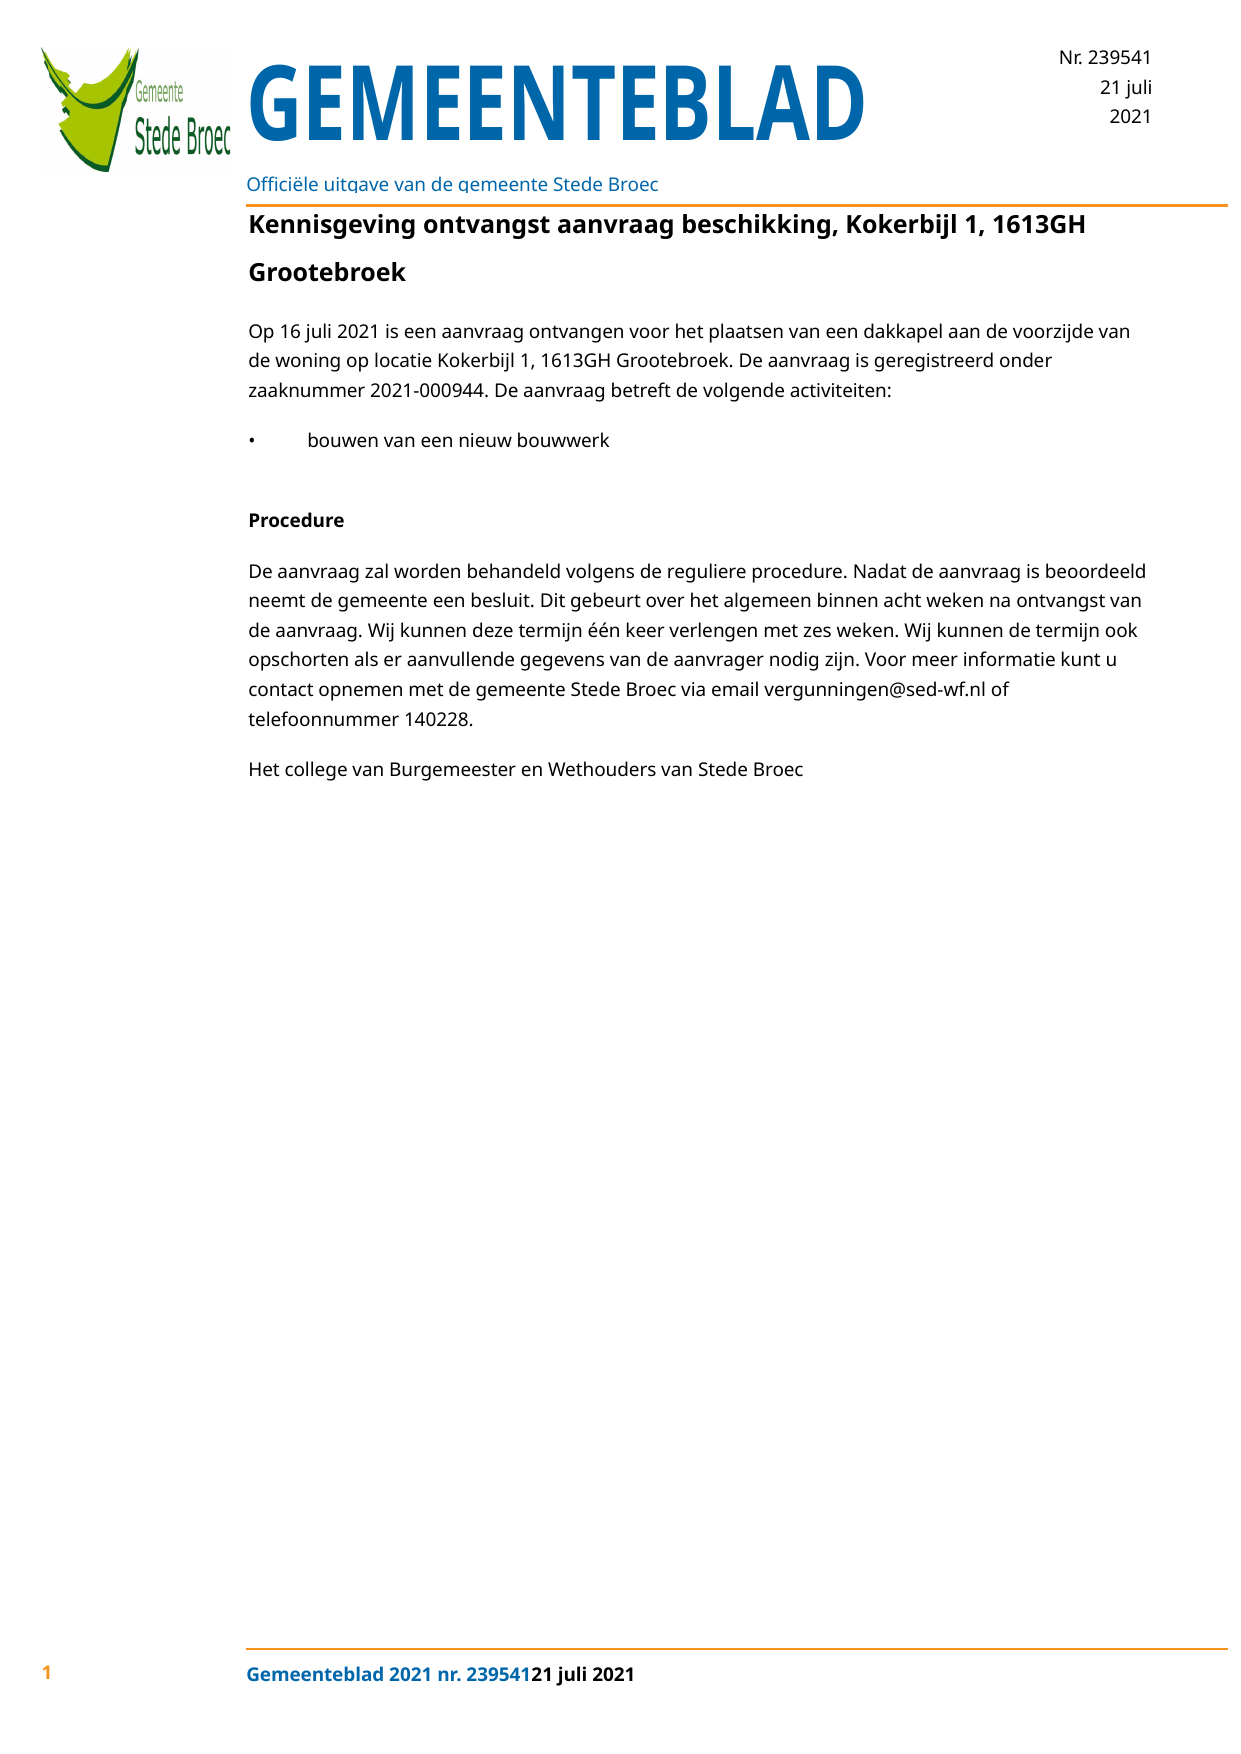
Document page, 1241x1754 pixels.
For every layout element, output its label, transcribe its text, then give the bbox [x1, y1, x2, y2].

text Op 16 juli 2021 is een aanvraag ontvangen voor het plaatsen van een dakkapel aan de voorzijde van de woning op locatie Kokerbijl 1, 1613GH Grootebroek. De aanvraag is geregistreerd onder zaaknummer 2021-000944. De aanvraag betreft de volgende activiteiten: [248, 318, 1152, 403]
text Procedure [248, 507, 1152, 533]
picture [41, 47, 231, 172]
text Kennisgeving ontvangst aanvraag beschikking, Kokerbijl 1, 1613GH Grootebroek [248, 207, 1152, 288]
text De aanvraag zal worden behandeld volgens de reguliere procedure. Nadat de aanvraag is beoordeeld neemt de gemeente een besluit. Dit gebeurt over het algemeen binnen acht weken na ontvangst van de aanvraag. Wij kunnen deze termijn één keer verlengen met zes weken. Wij kunnen de termijn ook opschorten als er aanvullende gegevens van de aanvrager nodig zijn. Voor meer informatie kunt u contact opnemen met de gemeente Stede Broec via email vergunningen@sed-wf.nl of telefoonnummer 140228. [248, 558, 1152, 732]
list bouwen van een nieuw bouwwerk [248, 427, 1152, 453]
text Het college van Burgemeester en Wethouders van Stede Broec [248, 756, 1152, 782]
